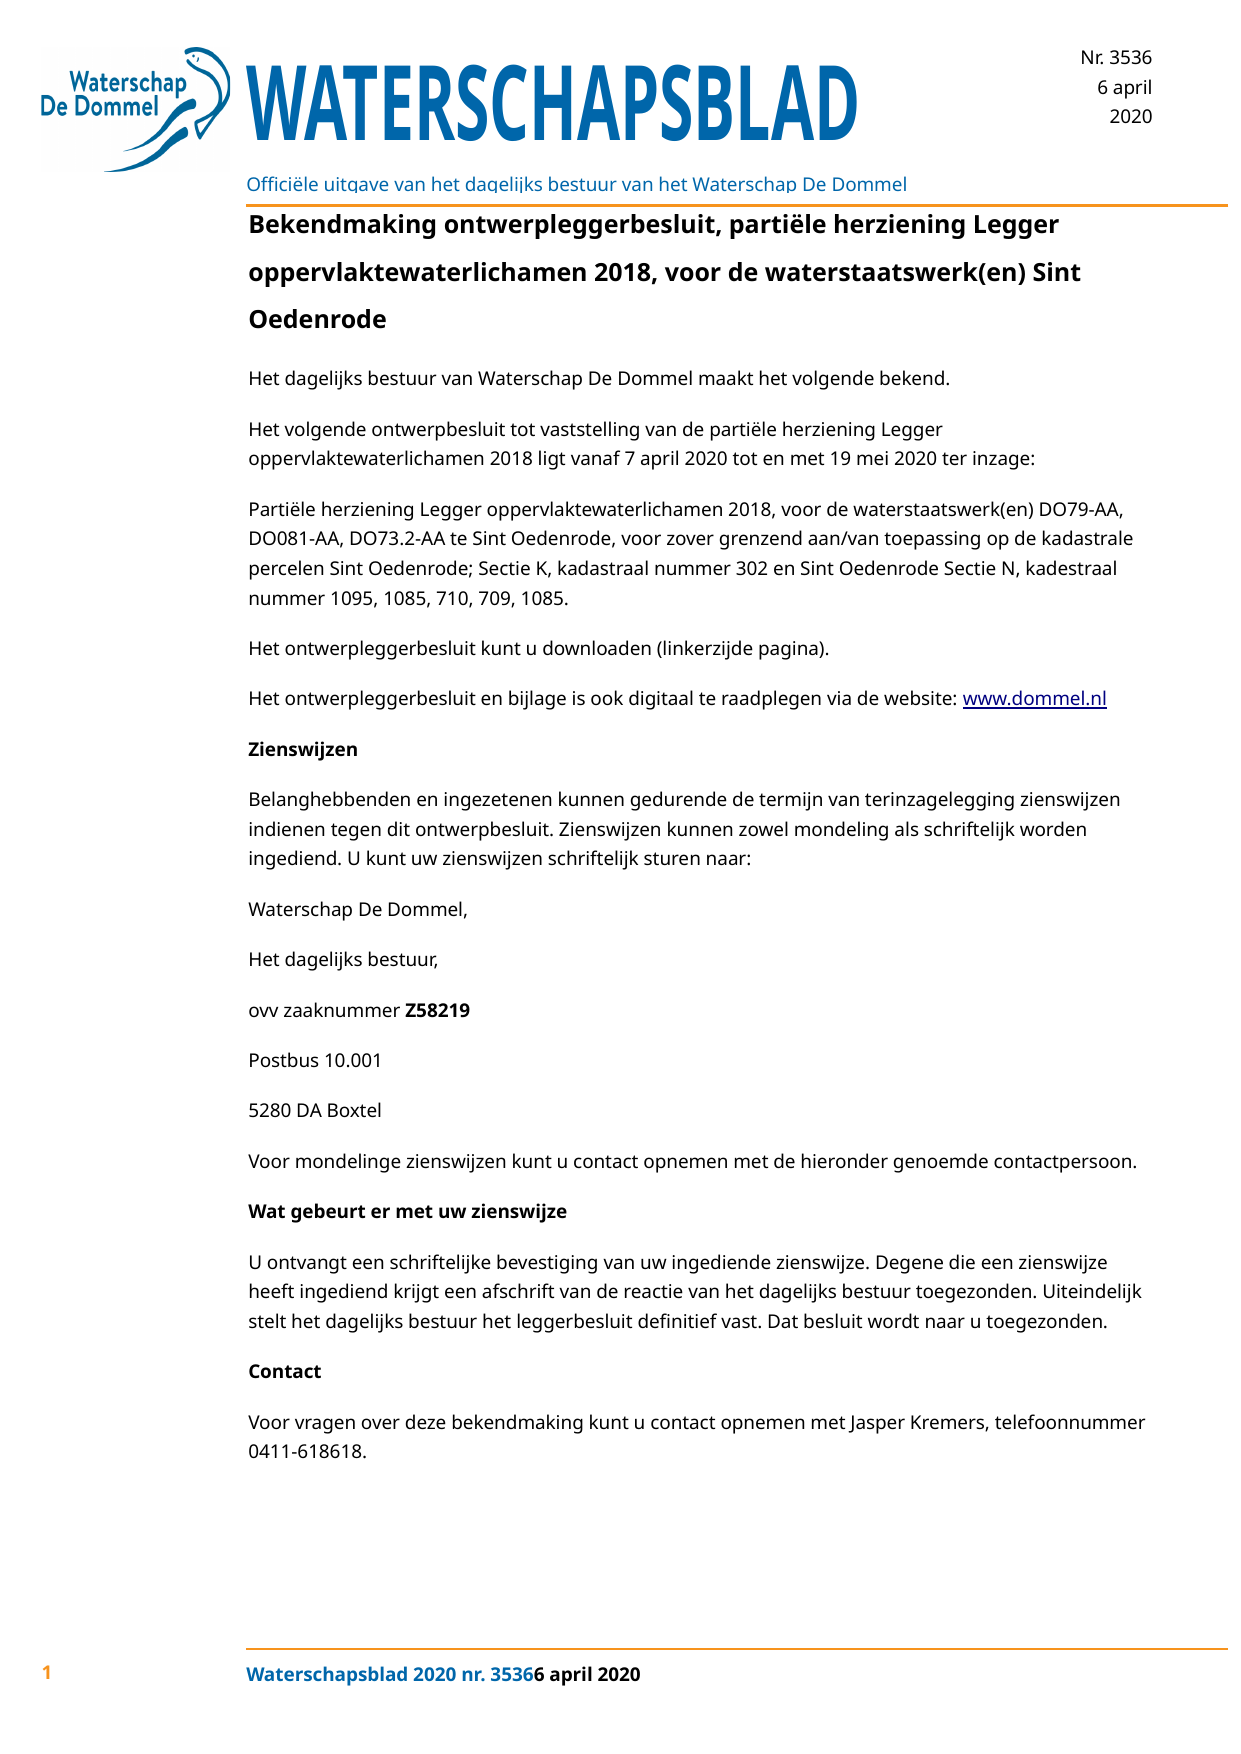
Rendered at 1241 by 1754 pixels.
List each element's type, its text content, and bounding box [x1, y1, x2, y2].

text Het ontwerpleggerbesluit kunt u downloaden (linkerzijde pagina). [248, 635, 1152, 661]
text Waterschap De Dommel, [248, 896, 1152, 922]
text Het dagelijks bestuur, [248, 946, 1152, 972]
text Voor mondelinge zienswijzen kunt u contact opnemen met de hieronder genoemde contactpersoon. [248, 1148, 1152, 1174]
picture [198, 118, 210, 131]
picture [204, 47, 231, 76]
text Contact [248, 1358, 1152, 1384]
text Wat gebeurt er met uw zienswijze [248, 1198, 1152, 1224]
text 5280 DA Boxtel [248, 1098, 1152, 1123]
text Belanghebbenden en ingezetenen kunnen gedurende de termijn van terinzagelegging zienswijzen indienen tegen dit ontwerpbesluit. Zienswijzen kunnen zowel mondeling als schriftelijk worden ingediend. U kunt uw zienswijzen schriftelijk sturen naar: [248, 786, 1152, 871]
text Zienswijzen [248, 736, 1152, 762]
text Postbus 10.001 [248, 1047, 1152, 1073]
text U ontvangt een schriftelijke bevestiging van uw ingediende zienswijze. Degene die een zienswijze heeft ingediend krijgt een afschrift van de reactie van het dagelijks bestuur toegezonden. Uiteindelijk stelt het dagelijks bestuur het leggerbesluit definitief vast. Dat besluit wordt naar u toegezonden. [248, 1249, 1152, 1334]
text ovv zaaknummer Z58219 [248, 997, 1152, 1022]
text Bekendmaking ontwerpleggerbesluit, partiële herziening Legger oppervlaktewaterlichamen 2018, voor de waterstaatswerk(en) Sint Oedenrode [248, 207, 1152, 336]
text Voor vragen over deze bekendmaking kunt u contact opnemen met Jasper Kremers, telefoonnummer 0411-618618. [248, 1409, 1152, 1464]
text Het ontwerpleggerbesluit en bijlage is ook digitaal te raadplegen via de website: www.dommel.nl [248, 686, 1152, 711]
text Het dagelijks bestuur van Waterschap De Dommel maakt het volgende bekend. [248, 366, 1152, 391]
text Het volgende ontwerpbesluit tot vaststelling van de partiële herziening Legger oppervlaktewaterlichamen 2018 ligt vanaf 7 april 2020 tot en met 19 mei 2020 ter inzage: [248, 416, 1152, 471]
picture [41, 47, 231, 172]
text Partiële herziening Legger oppervlaktewaterlichamen 2018, voor de waterstaatswerk(en) DO79-AA, DO081-AA, DO73.2-AA te Sint Oedenrode, voor zover grenzend aan/van toepassing op de kadastrale percelen Sint Oedenrode; Sectie K, kadastraal nummer 302 en Sint Oedenrode Sectie N, kadestraal nummer 1095, 1085, 710, 709, 1085. [248, 496, 1152, 610]
picture [45, 99, 51, 111]
